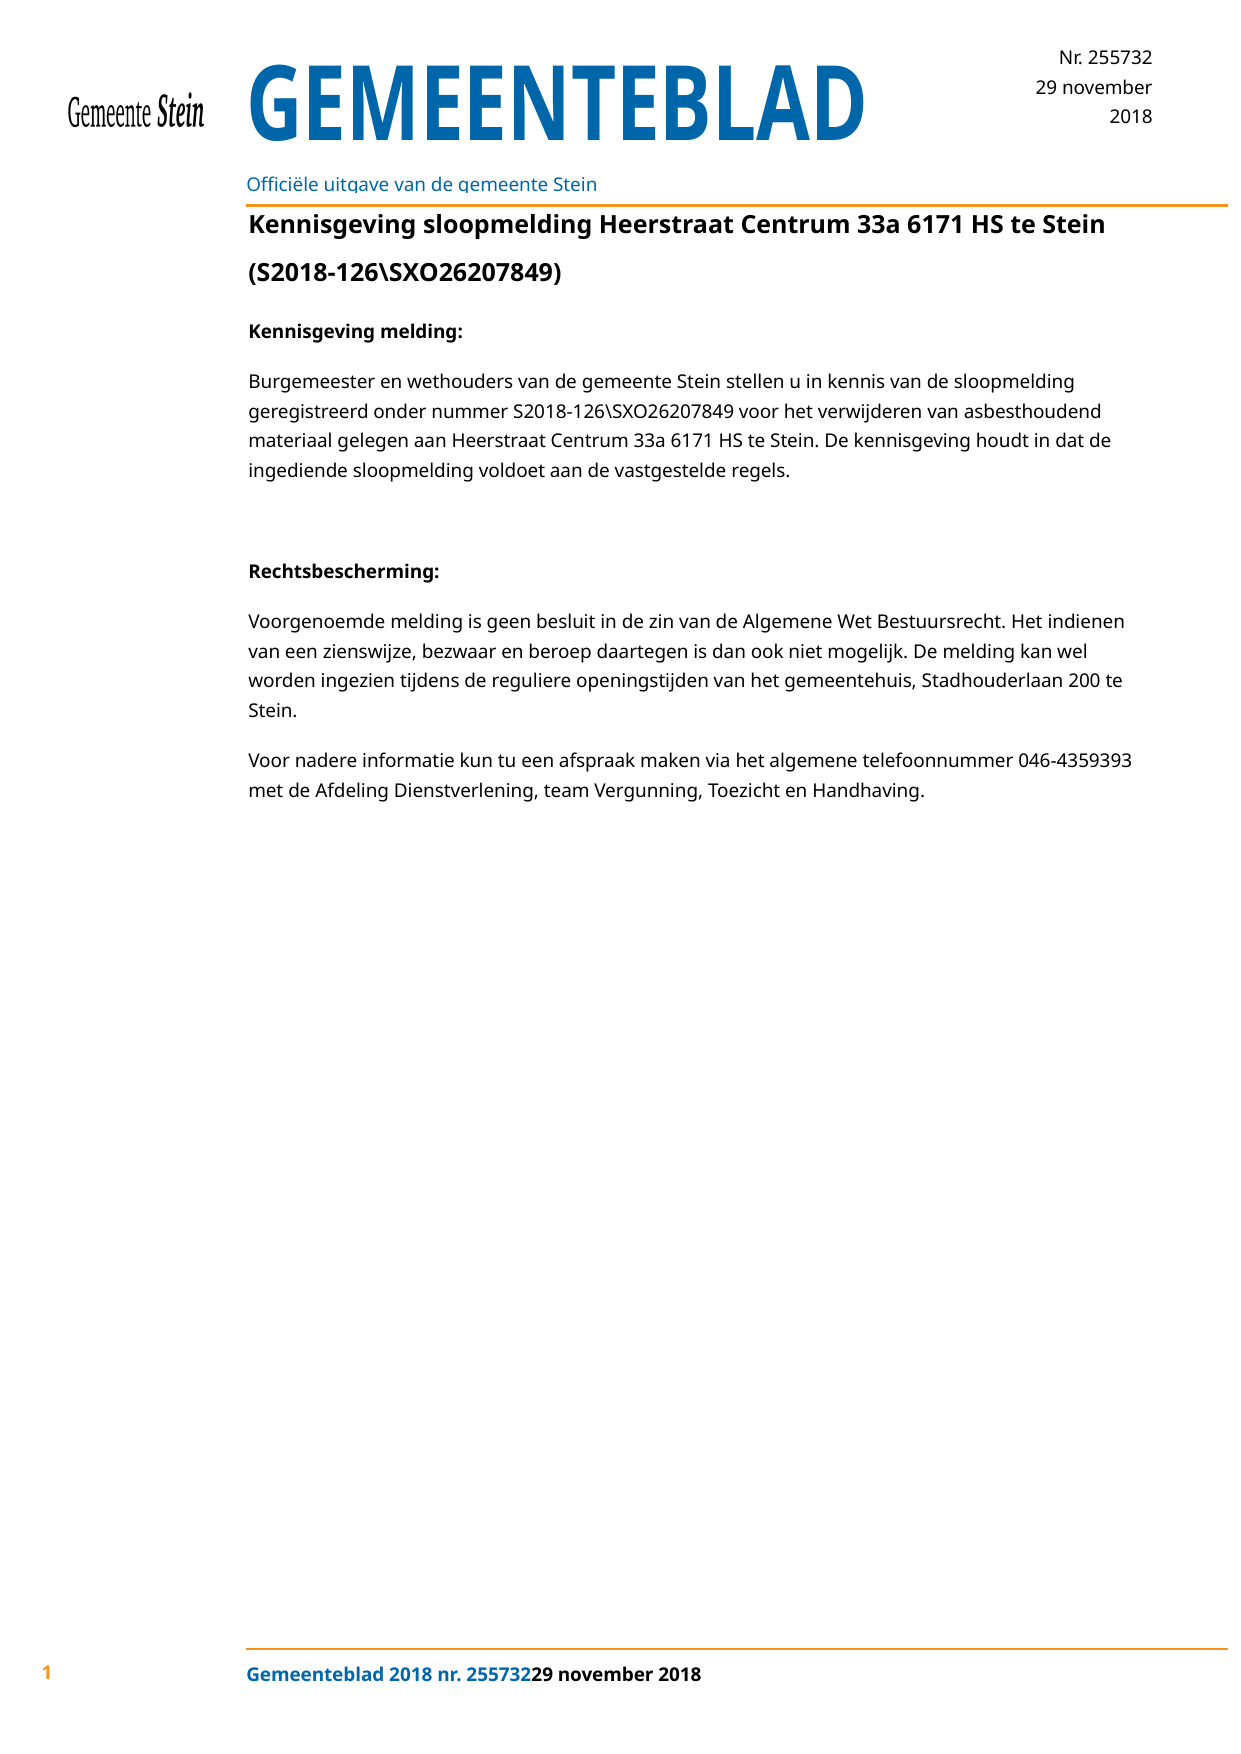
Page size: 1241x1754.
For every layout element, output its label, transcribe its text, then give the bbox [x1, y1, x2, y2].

text Voorgenoemde melding is geen besluit in de zin van de Algemene Wet Bestuursrecht. Het indienen van een zienswijze, bezwaar en beroep daartegen is dan ook niet mogelijk. De melding kan wel worden ingezien tijdens de reguliere openingstijden van het gemeentehuis, Stadhouderlaan 200 te Stein. [248, 608, 1152, 723]
text Kennisgeving melding: [248, 318, 1152, 344]
text Rechtsbescherming: [248, 558, 1152, 584]
picture [41, 47, 231, 172]
text Kennisgeving sloopmelding Heerstraat Centrum 33a 6171 HS te Stein (S2018-126\SXO26207849) [248, 207, 1152, 288]
text Burgemeester en wethouders van de gemeente Stein stellen u in kennis van de sloopmelding geregistreerd onder nummer S2018-126\SXO26207849 voor het verwijderen van asbesthoudend materiaal gelegen aan Heerstraat Centrum 33a 6171 HS te Stein. De kennisgeving houdt in dat de ingediende sloopmelding voldoet aan de vastgestelde regels. [248, 368, 1152, 483]
text Voor nadere informatie kun tu een afspraak maken via het algemene telefoonnummer 046-4359393 met de Afdeling Dienstverlening, team Vergunning, Toezicht en Handhaving. [248, 747, 1152, 803]
